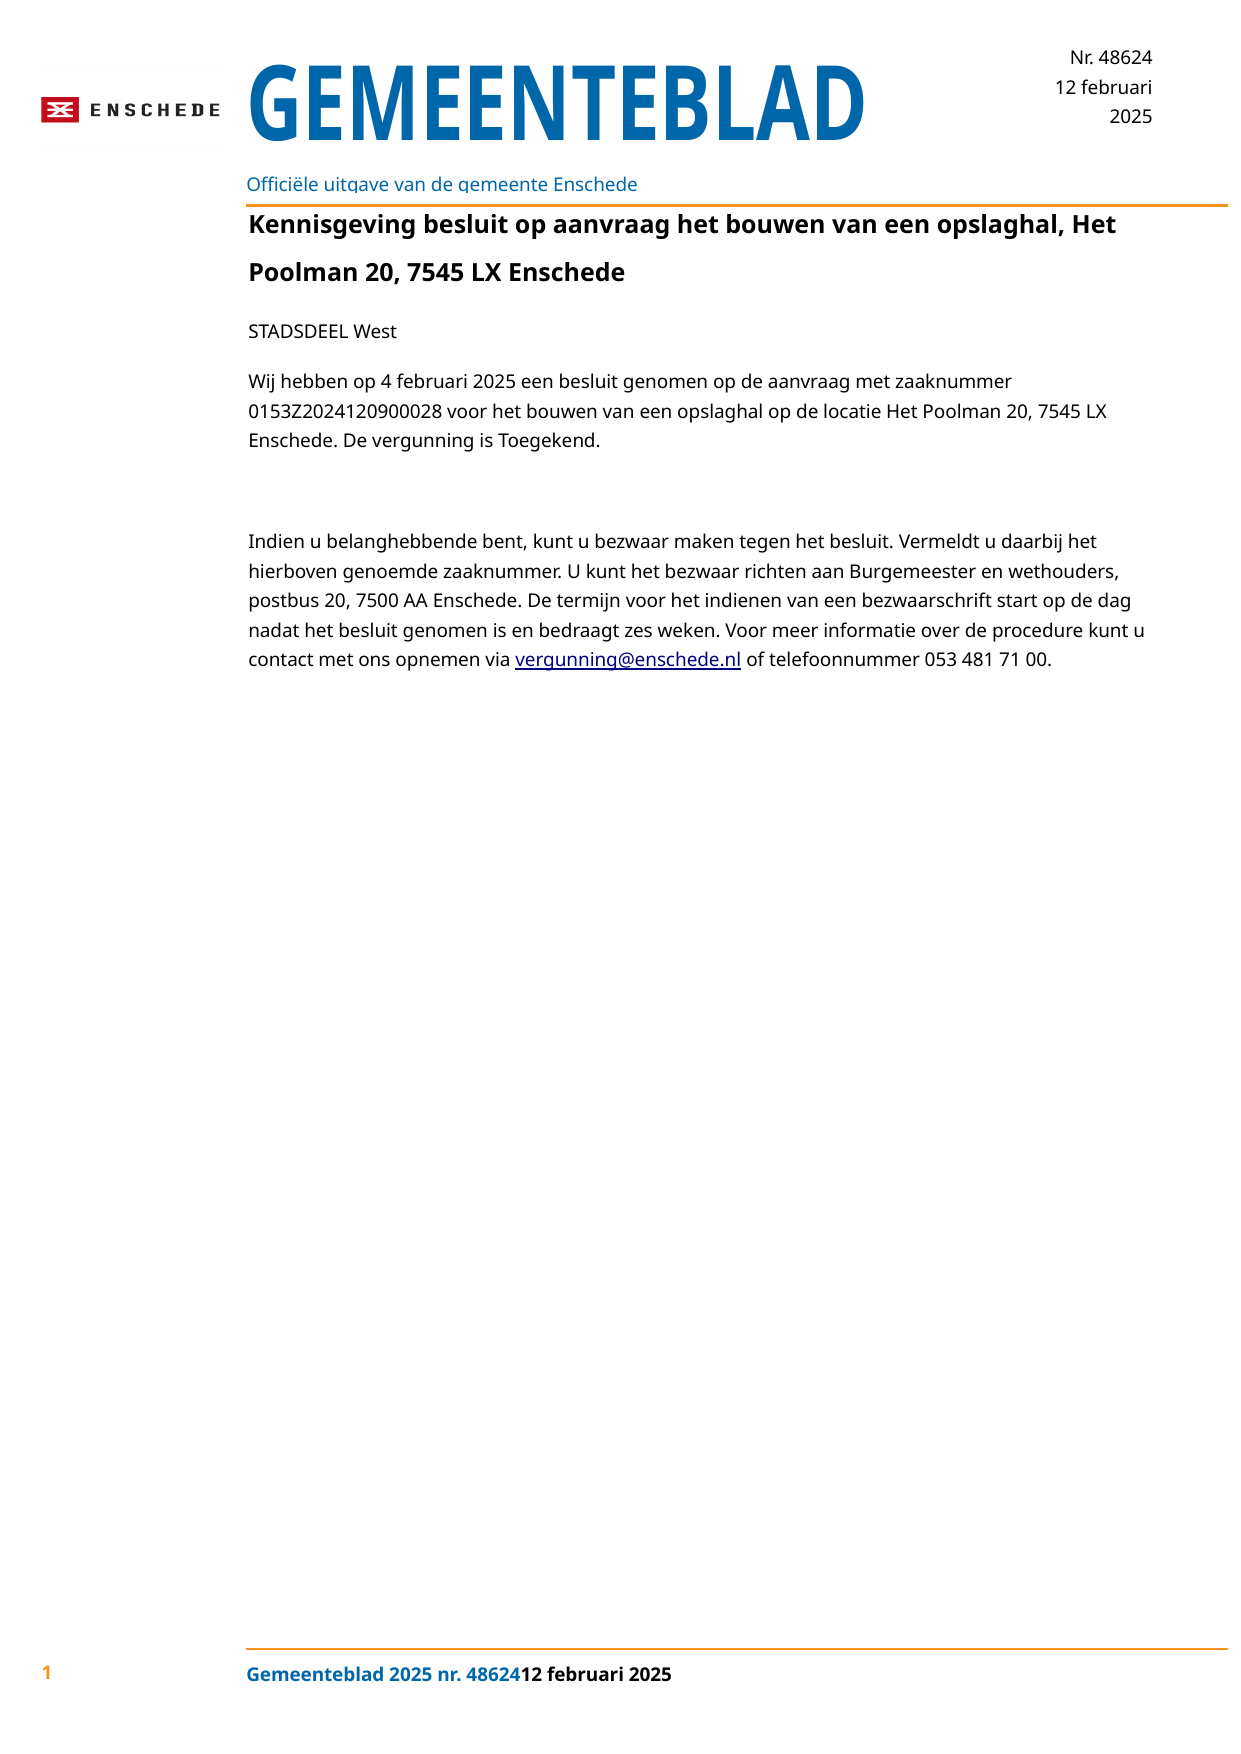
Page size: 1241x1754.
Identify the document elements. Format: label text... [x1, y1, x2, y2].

text Kennisgeving besluit op aanvraag het bouwen van een opslaghal, Het Poolman 20, 7545 LX Enschede [248, 207, 1152, 288]
picture [41, 47, 231, 172]
text Wij hebben op 4 februari 2025 een besluit genomen op de aanvraag met zaaknummer 0153Z2024120900028 voor het bouwen van een opslaghal op de locatie Het Poolman 20, 7545 LX Enschede. De vergunning is Toegekend. [248, 368, 1152, 453]
text Indien u belanghebbende bent, kunt u bezwaar maken tegen het besluit. Vermeldt u daarbij het hierboven genoemde zaaknummer. U kunt het bezwaar richten aan Burgemeester en wethouders, postbus 20, 7500 AA Enschede. De termijn voor het indienen van een bezwaarschrift start op de dag nadat het besluit genomen is en bedraagt zes weken. Voor meer informatie over de procedure kunt u contact met ons opnemen via vergunning@enschede.nl of telefoonnummer 053 481 71 00. [248, 528, 1152, 672]
text STADSDEEL West [248, 318, 1152, 344]
